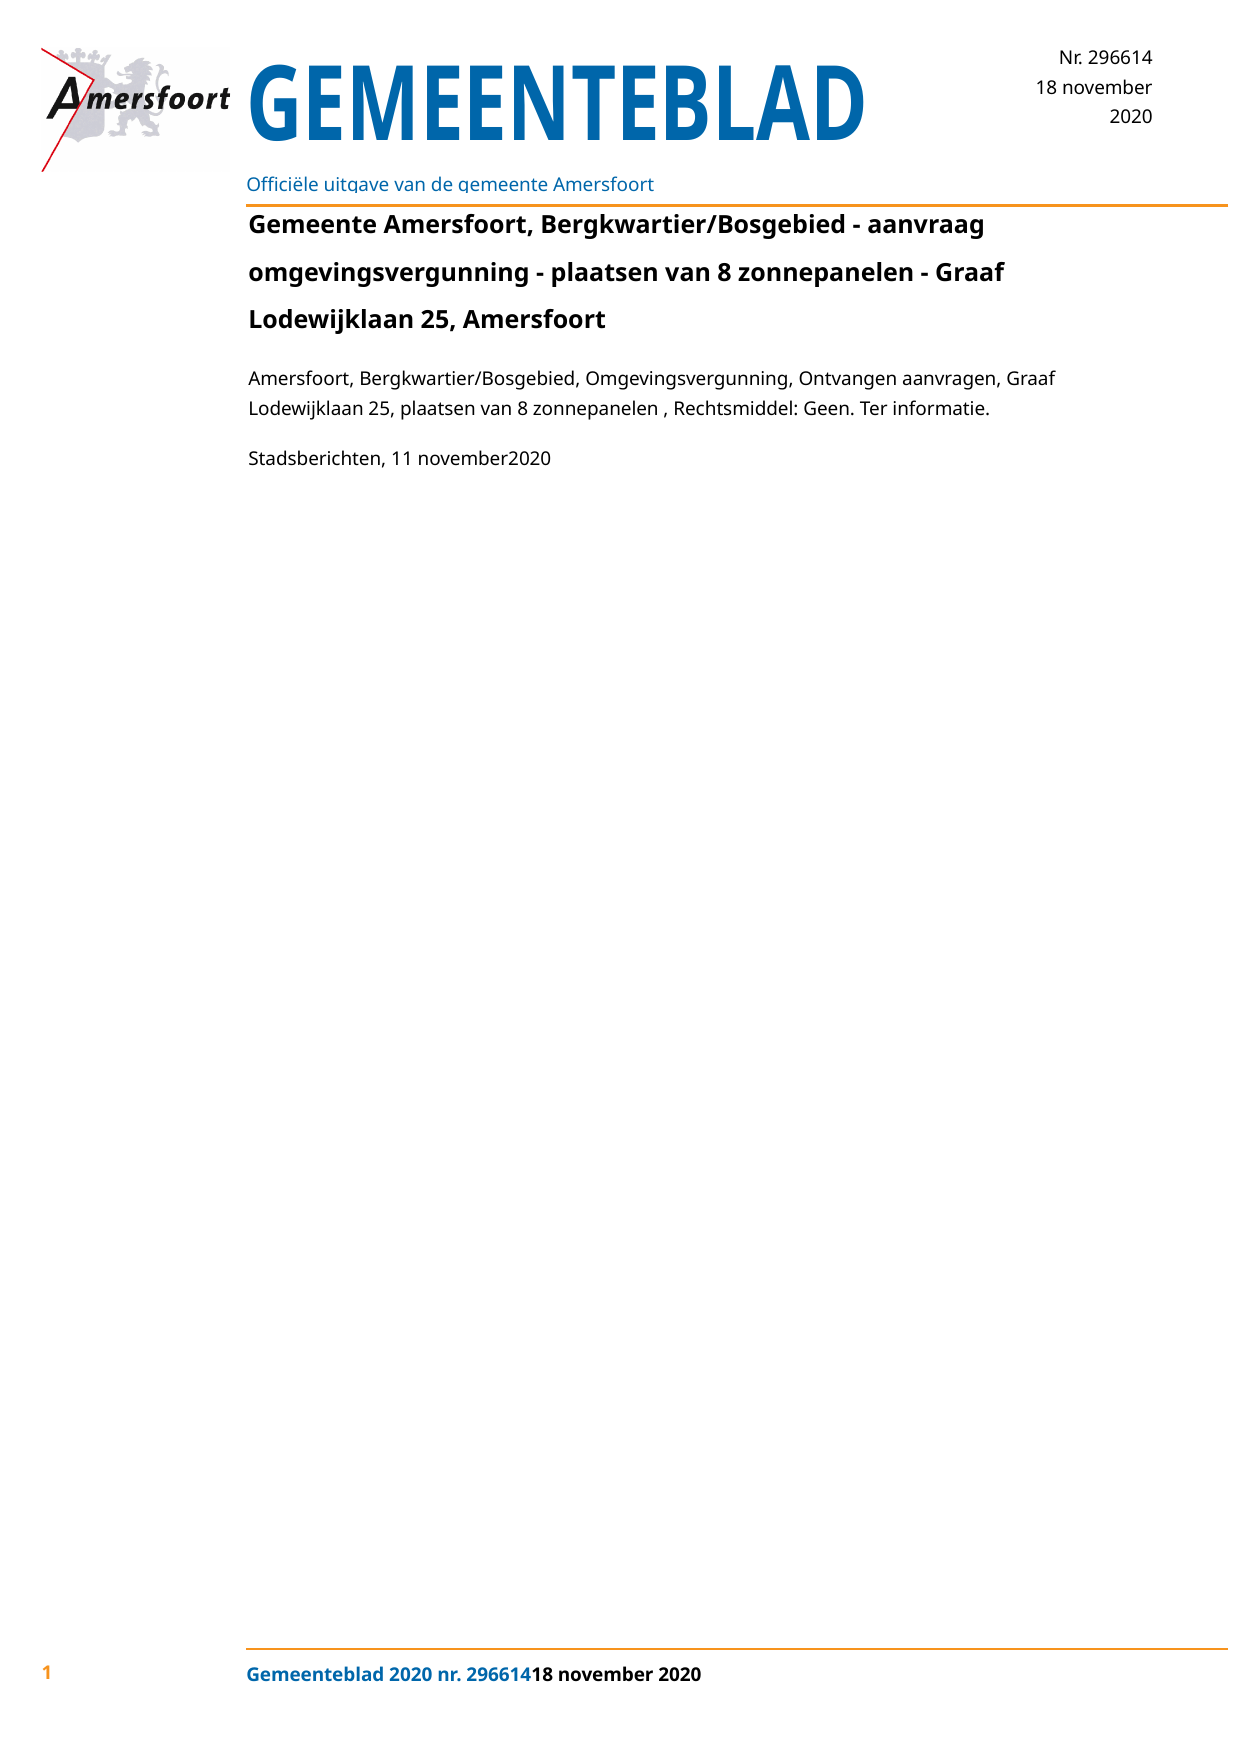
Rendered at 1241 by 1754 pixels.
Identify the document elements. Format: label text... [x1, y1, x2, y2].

text Stadsberichten, 11 november2020 [248, 446, 1152, 471]
picture [41, 47, 231, 172]
text Gemeente Amersfoort, Bergkwartier/Bosgebied - aanvraag omgevingsvergunning - plaatsen van 8 zonnepanelen - Graaf Lodewijklaan 25, Amersfoort [248, 207, 1152, 336]
text Amersfoort, Bergkwartier/Bosgebied, Omgevingsvergunning, Ontvangen aanvragen, Graaf Lodewijklaan 25, plaatsen van 8 zonnepanelen , Rechtsmiddel: Geen. Ter informatie. [248, 366, 1152, 421]
